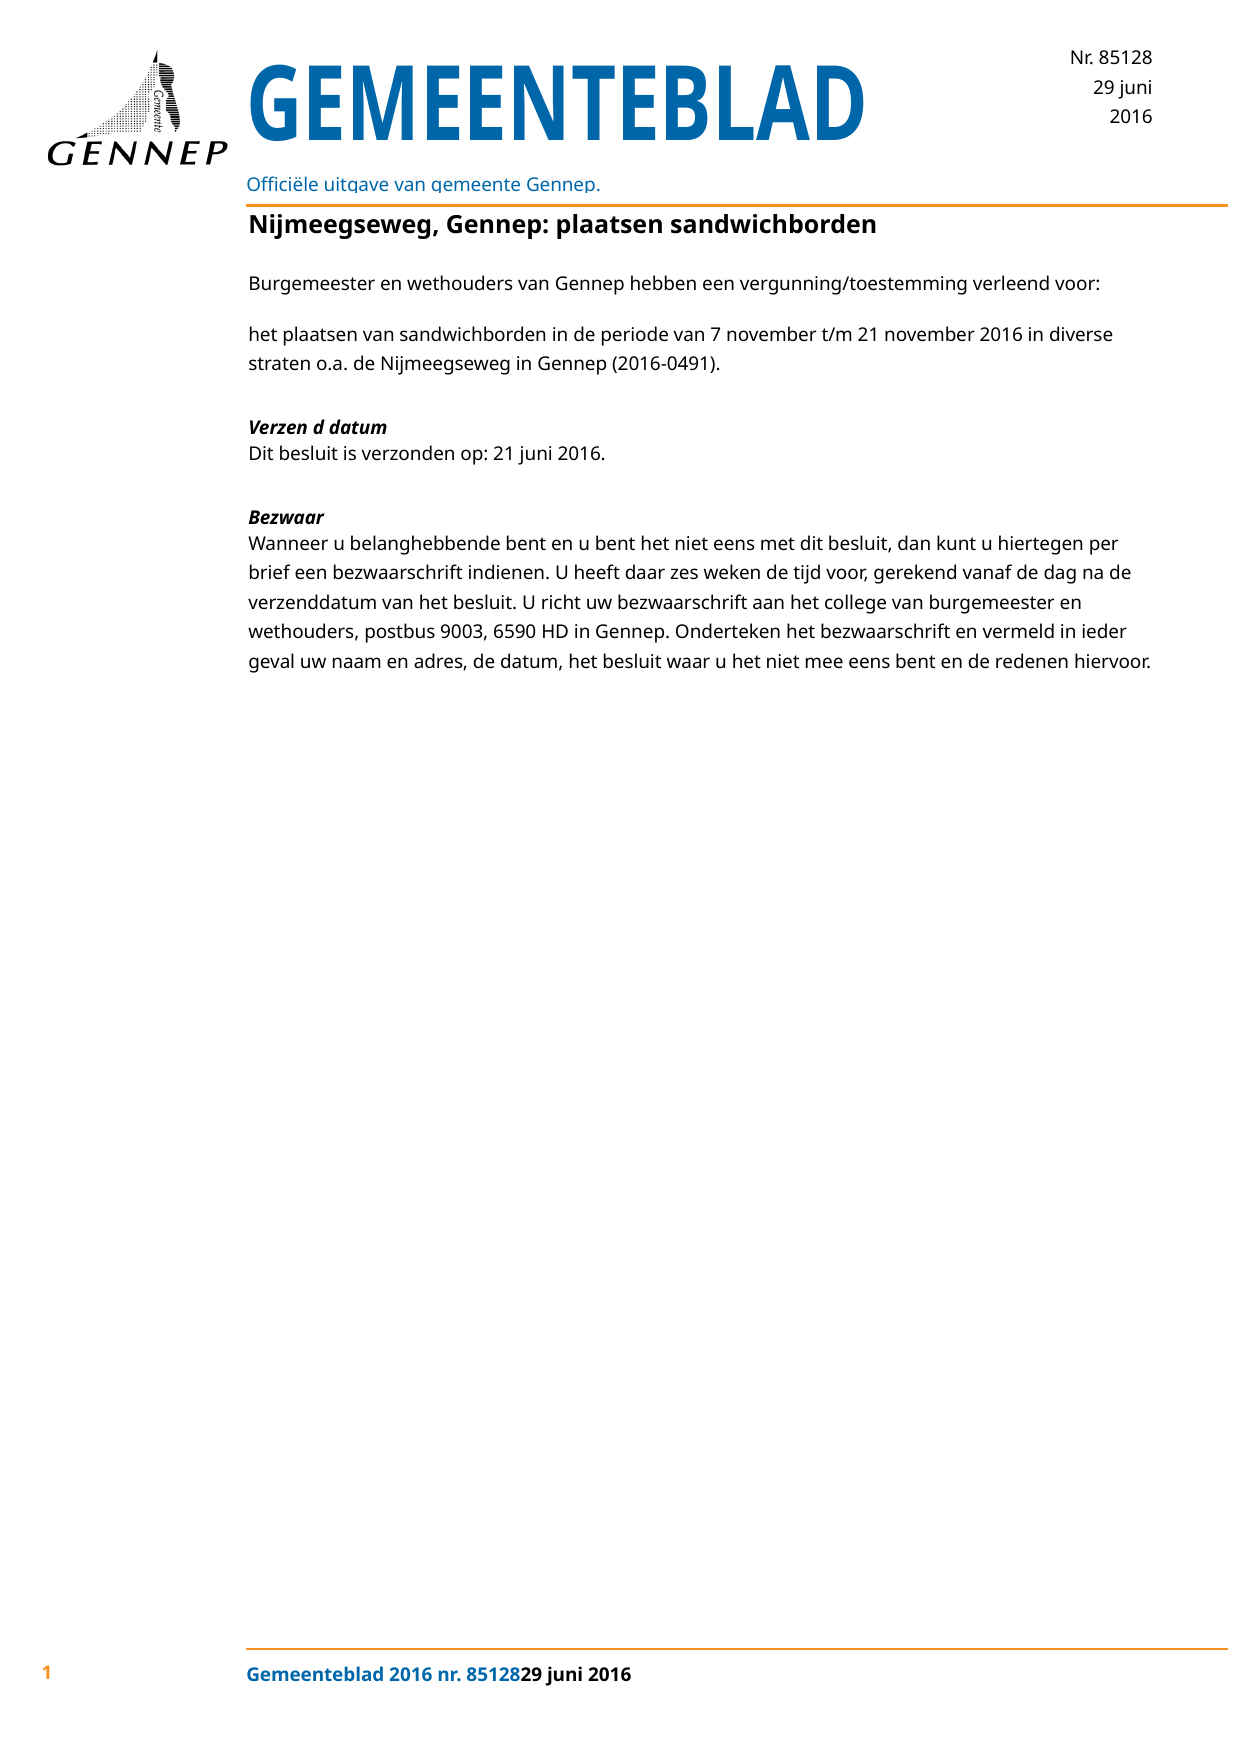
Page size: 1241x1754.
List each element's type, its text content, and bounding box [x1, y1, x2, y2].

picture [41, 47, 231, 172]
text het plaatsen van sandwichborden in de periode van 7 november t/m 21 november 2016 in diverse straten o.a. de Nijmeegseweg in Gennep (2016-0491). [248, 321, 1152, 376]
text Nijmeegseweg, Gennep: plaatsen sandwichborden [248, 207, 1152, 241]
text Dit besluit is verzonden op: 21 juni 2016. [248, 440, 1152, 466]
text Bezwaar [248, 504, 1152, 530]
text Burgemeester en wethouders van Gennep hebben een vergunning/toestemming verleend voor: [248, 270, 1152, 296]
text Verzen d datum [248, 414, 1152, 440]
text Wanneer u belanghebbende bent en u bent het niet eens met dit besluit, dan kunt u hiertegen per brief een bezwaarschrift indienen. U heeft daar zes weken de tijd voor, gerekend vanaf de dag na de verzenddatum van het besluit. U richt uw bezwaarschrift aan het college van burgemeester en wethouders, postbus 9003, 6590 HD in Gennep. Onderteken het bezwaarschrift en vermeld in ieder geval uw naam en adres, de datum, het besluit waar u het niet mee eens bent en de redenen hiervoor. [248, 530, 1152, 674]
